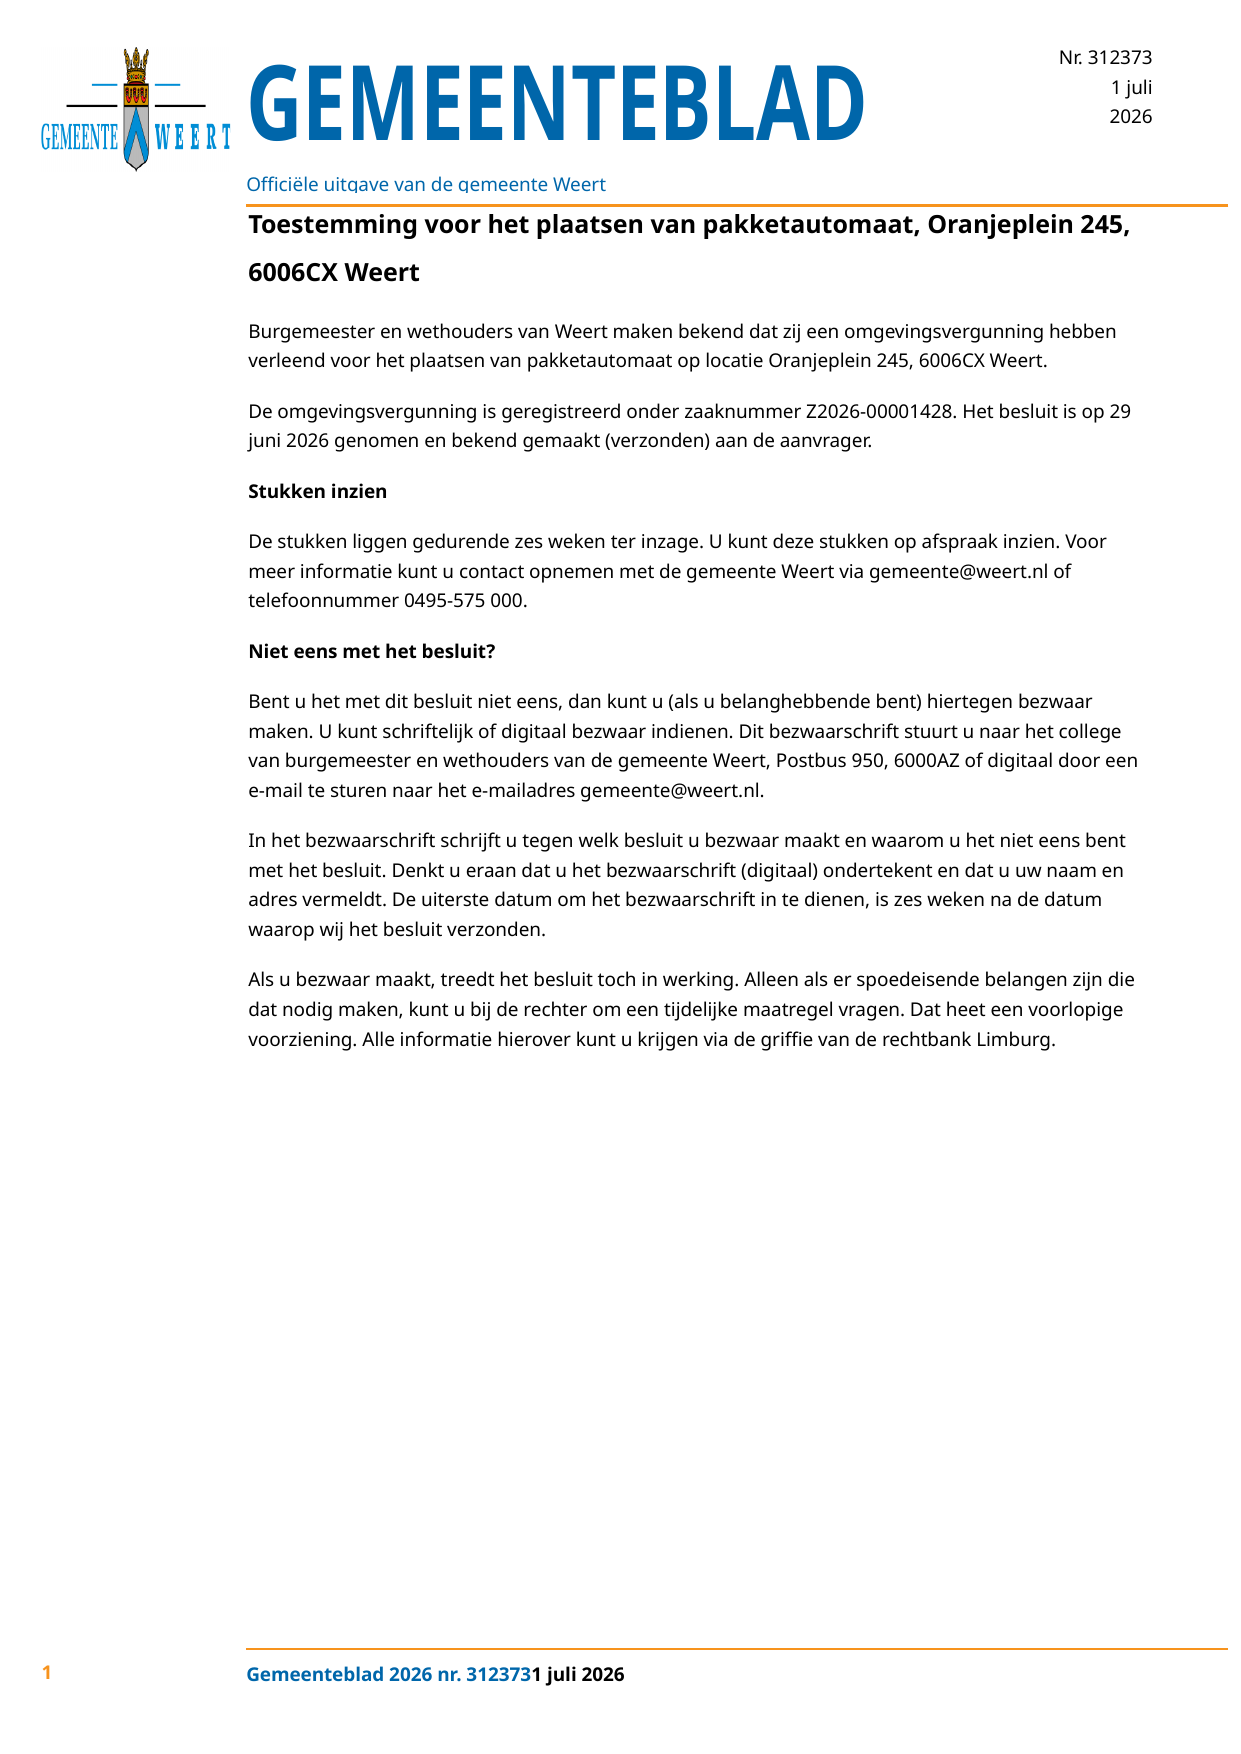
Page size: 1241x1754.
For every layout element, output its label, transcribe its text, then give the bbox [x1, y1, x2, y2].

text Als u bezwaar maakt, treedt het besluit toch in werking. Alleen als er spoedeisende belangen zijn die dat nodig maken, kunt u bij de rechter om een tijdelijke maatregel vragen. Dat heet een voorlopige voorziening. Alle informatie hierover kunt u krijgen via de griffie van de rechtbank Limburg. [248, 967, 1152, 1052]
text In het bezwaarschrift schrijft u tegen welk besluit u bezwaar maakt en waarom u het niet eens bent met het besluit. Denkt u eraan dat u het bezwaarschrift (digitaal) ondertekent en dat u uw naam en adres vermeldt. De uiterste datum om het bezwaarschrift in te dienen, is zes weken na de datum waarop wij het besluit verzonden. [248, 827, 1152, 942]
text Toestemming voor het plaatsen van pakketautomaat, Oranjeplein 245, 6006CX Weert [248, 207, 1152, 288]
picture [41, 47, 231, 172]
text Niet eens met het besluit? [248, 638, 1152, 664]
text Burgemeester en wethouders van Weert maken bekend dat zij een omgevingsvergunning hebben verleend voor het plaatsen van pakketautomaat op locatie Oranjeplein 245, 6006CX Weert. [248, 318, 1152, 373]
text Bent u het met dit besluit niet eens, dan kunt u (als u belanghebbende bent) hiertegen bezwaar maken. U kunt schriftelijk of digitaal bezwaar indienen. Dit bezwaarschrift stuurt u naar het college van burgemeester en wethouders van de gemeente Weert, Postbus 950, 6000AZ of digitaal door een e-mail te sturen naar het e-mailadres gemeente@weert.nl. [248, 688, 1152, 803]
text Stukken inzien [248, 478, 1152, 504]
text De omgevingsvergunning is geregistreerd onder zaaknummer Z2026-00001428. Het besluit is op 29 juni 2026 genomen en bekend gemaakt (verzonden) aan de aanvrager. [248, 398, 1152, 453]
text De stukken liggen gedurende zes weken ter inzage. U kunt deze stukken op afspraak inzien. Voor meer informatie kunt u contact opnemen met de gemeente Weert via gemeente@weert.nl of telefoonnummer 0495-575 000. [248, 528, 1152, 613]
